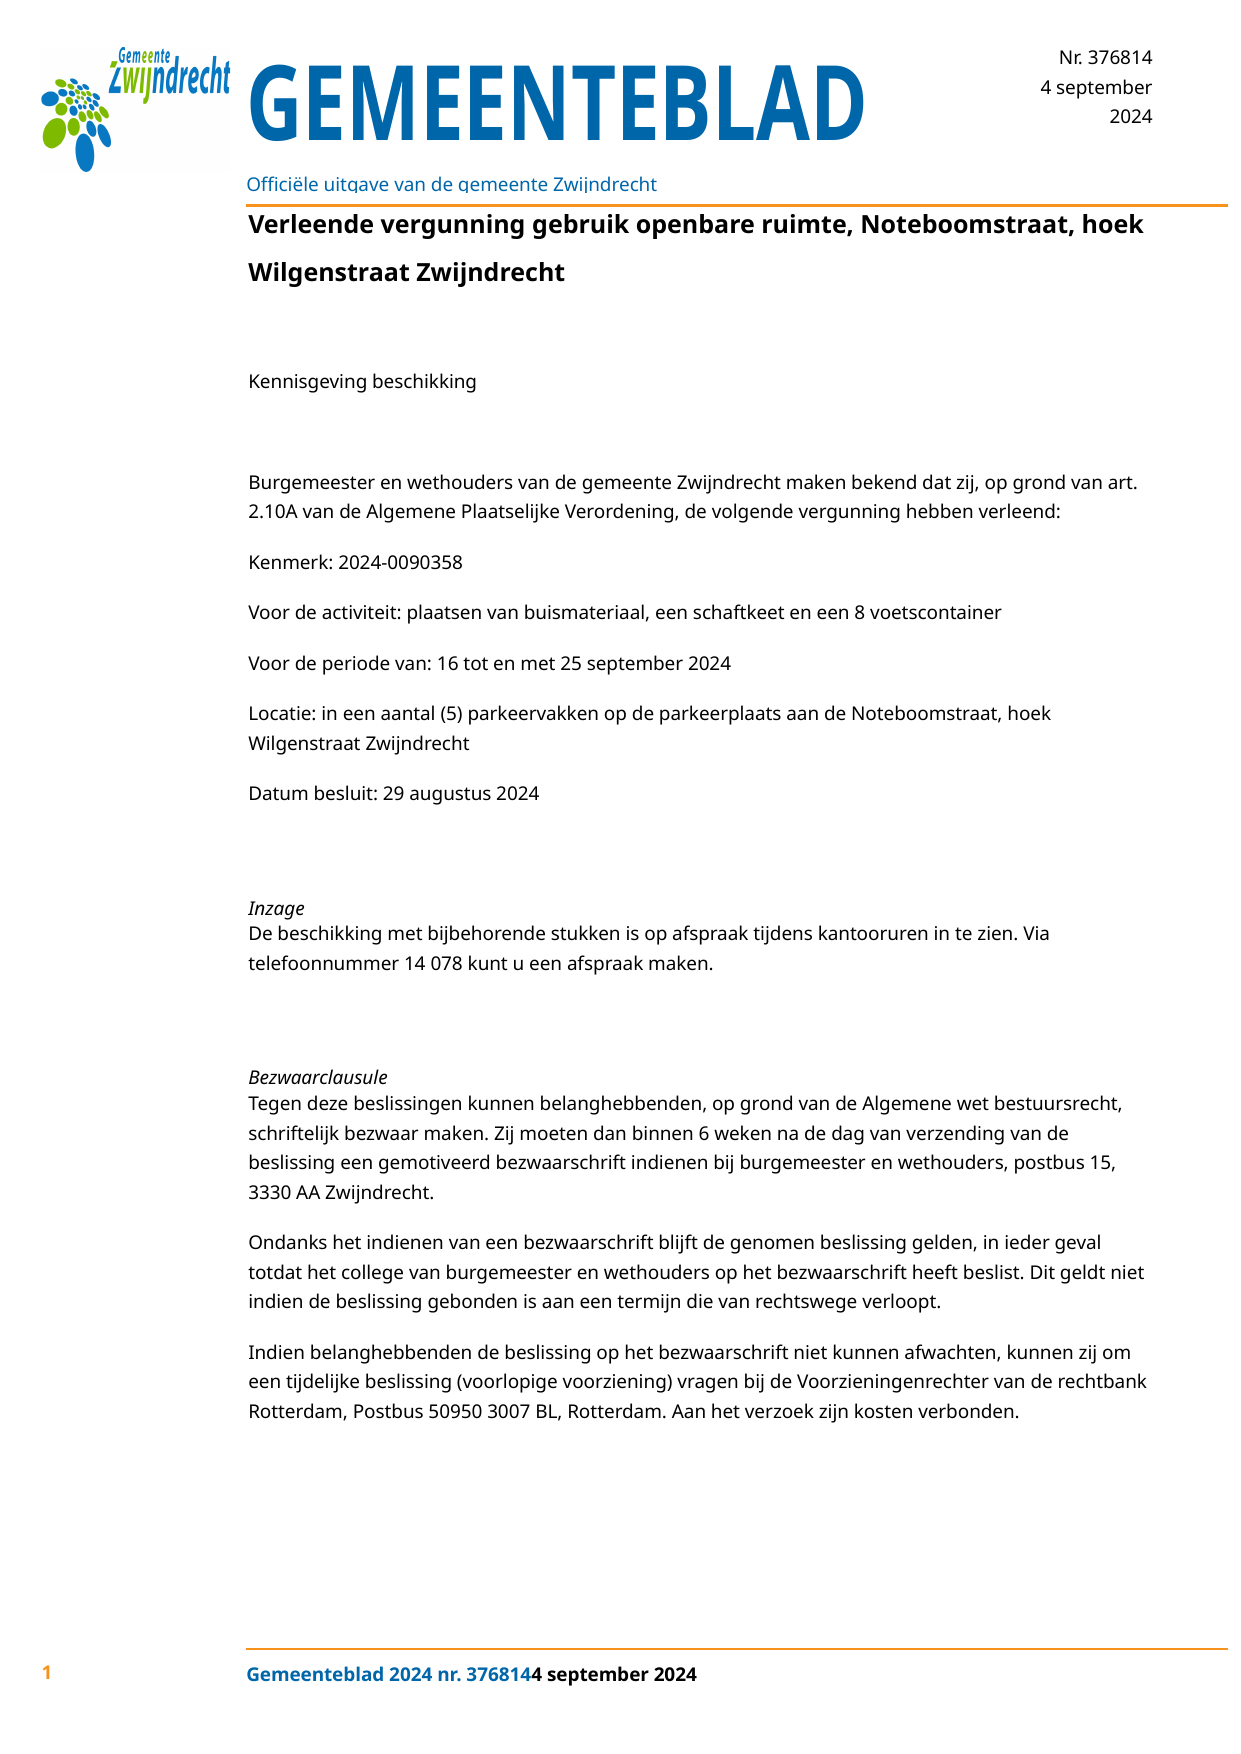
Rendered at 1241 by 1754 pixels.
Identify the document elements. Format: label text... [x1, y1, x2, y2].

picture [41, 47, 231, 172]
text Verleende vergunning gebruik openbare ruimte, Noteboomstraat, hoek Wilgenstraat Zwijndrecht [248, 207, 1152, 288]
text Kenmerk: 2024-0090358 [248, 549, 1152, 575]
text Locatie: in een aantal (5) parkeervakken op de parkeerplaats aan de Noteboomstraat, hoek Wilgenstraat Zwijndrecht [248, 700, 1152, 756]
text Kennisgeving beschikking [248, 368, 1152, 394]
text Indien belanghebbenden de beslissing op het bezwaarschrift niet kunnen afwachten, kunnen zij om een tijdelijke beslissing (voorlopige voorziening) vragen bij de Voorzieningenrechter van de rechtbank Rotterdam, Postbus 50950 3007 BL, Rotterdam. Aan het verzoek zijn kosten verbonden. [248, 1339, 1152, 1424]
text Voor de periode van: 16 tot en met 25 september 2024 [248, 650, 1152, 676]
text Voor de activiteit: plaatsen van buismateriaal, een schaftkeet en een 8 voetscontainer [248, 599, 1152, 625]
text Tegen deze beslissingen kunnen belanghebbenden, op grond van de Algemene wet bestuursrecht, schriftelijk bezwaar maken. Zij moeten dan binnen 6 weken na de dag van verzending van de beslissing een gemotiveerd bezwaarschrift indienen bij burgemeester en wethouders, postbus 15, 3330 AA Zwijndrecht. [248, 1090, 1152, 1205]
text Burgemeester en wethouders van de gemeente Zwijndrecht maken bekend dat zij, op grond van art. 2.10A van de Algemene Plaatselijke Verordening, de volgende vergunning hebben verleend: [248, 469, 1152, 524]
text Ondanks het indienen van een bezwaarschrift blijft de genomen beslissing gelden, in ieder geval totdat het college van burgemeester en wethouders op het bezwaarschrift heeft beslist. Dit geldt niet indien de beslissing gebonden is aan een termijn die van rechtswege verloopt. [248, 1229, 1152, 1314]
text De beschikking met bijbehorende stukken is op afspraak tijdens kantooruren in te zien. Via telefoonnummer 14 078 kunt u een afspraak maken. [248, 921, 1152, 976]
text Datum besluit: 29 augustus 2024 [248, 780, 1152, 806]
text Bezwaarclausule [248, 1064, 1152, 1090]
text Inzage [248, 895, 1152, 921]
